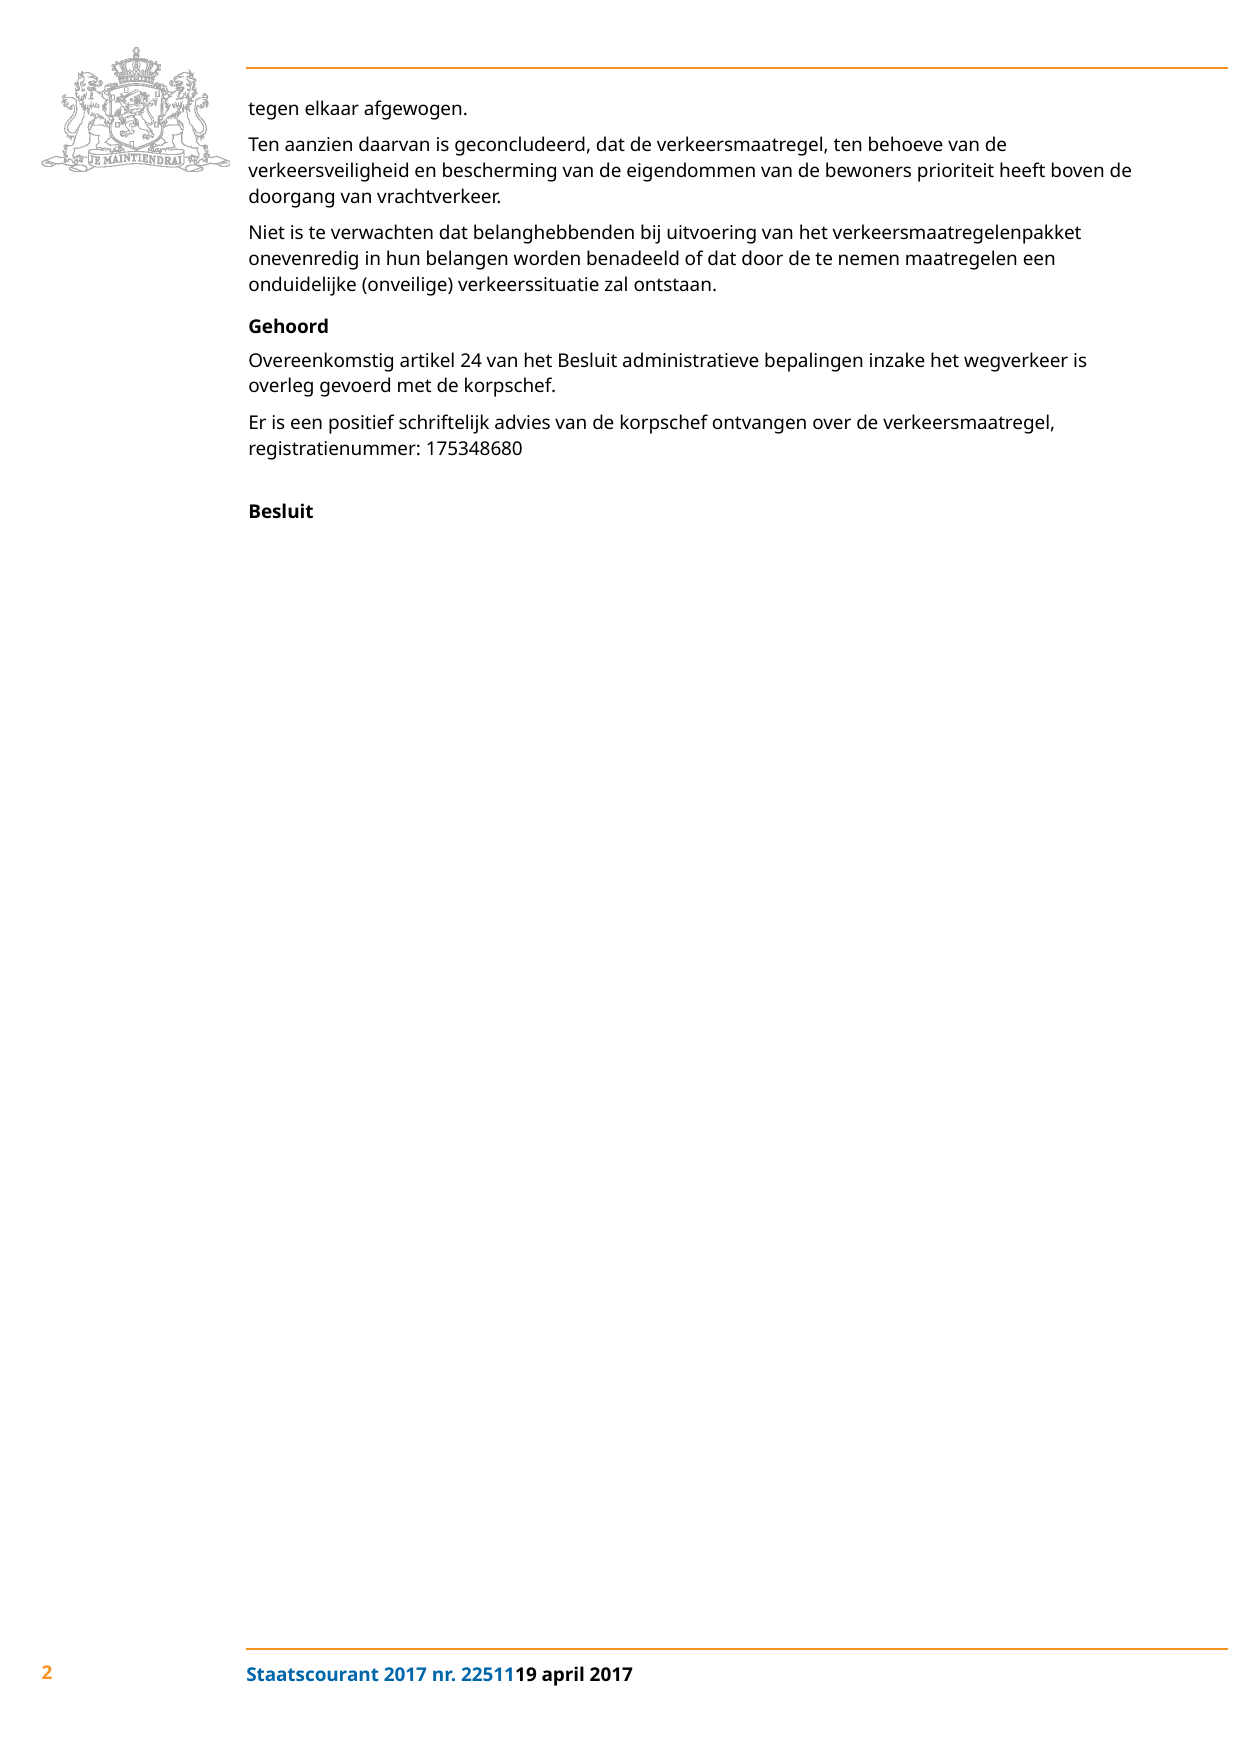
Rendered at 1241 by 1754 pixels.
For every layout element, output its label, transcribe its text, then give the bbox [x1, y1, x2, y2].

text Niet is te verwachten dat belanghebbenden bij uitvoering van het verkeersmaatregelenpakket onevenredig in hun belangen worden benadeeld of dat door de te nemen maatregelen een onduidelijke (onveilige) verkeerssituatie zal ontstaan. [248, 219, 1152, 297]
text Er is een positief schriftelijk advies van de korpschef ontvangen over de verkeersmaatregel, registratienummer: 175348680 [248, 409, 1152, 461]
picture [41, 47, 231, 172]
text Gehoord [248, 313, 1152, 339]
text Ten aanzien daarvan is geconcludeerd, dat de verkeersmaatregel, ten behoeve van de verkeersveiligheid en bescherming van de eigendommen van de bewoners prioriteit heeft boven de doorgang van vrachtverkeer. [248, 131, 1152, 209]
text tegen elkaar afgewogen. [248, 95, 1152, 121]
text Overeenkomstig artikel 24 van het Besluit administratieve bepalingen inzake het wegverkeer is overleg gevoerd met de korpschef. [248, 347, 1152, 398]
text Besluit [248, 498, 1152, 523]
